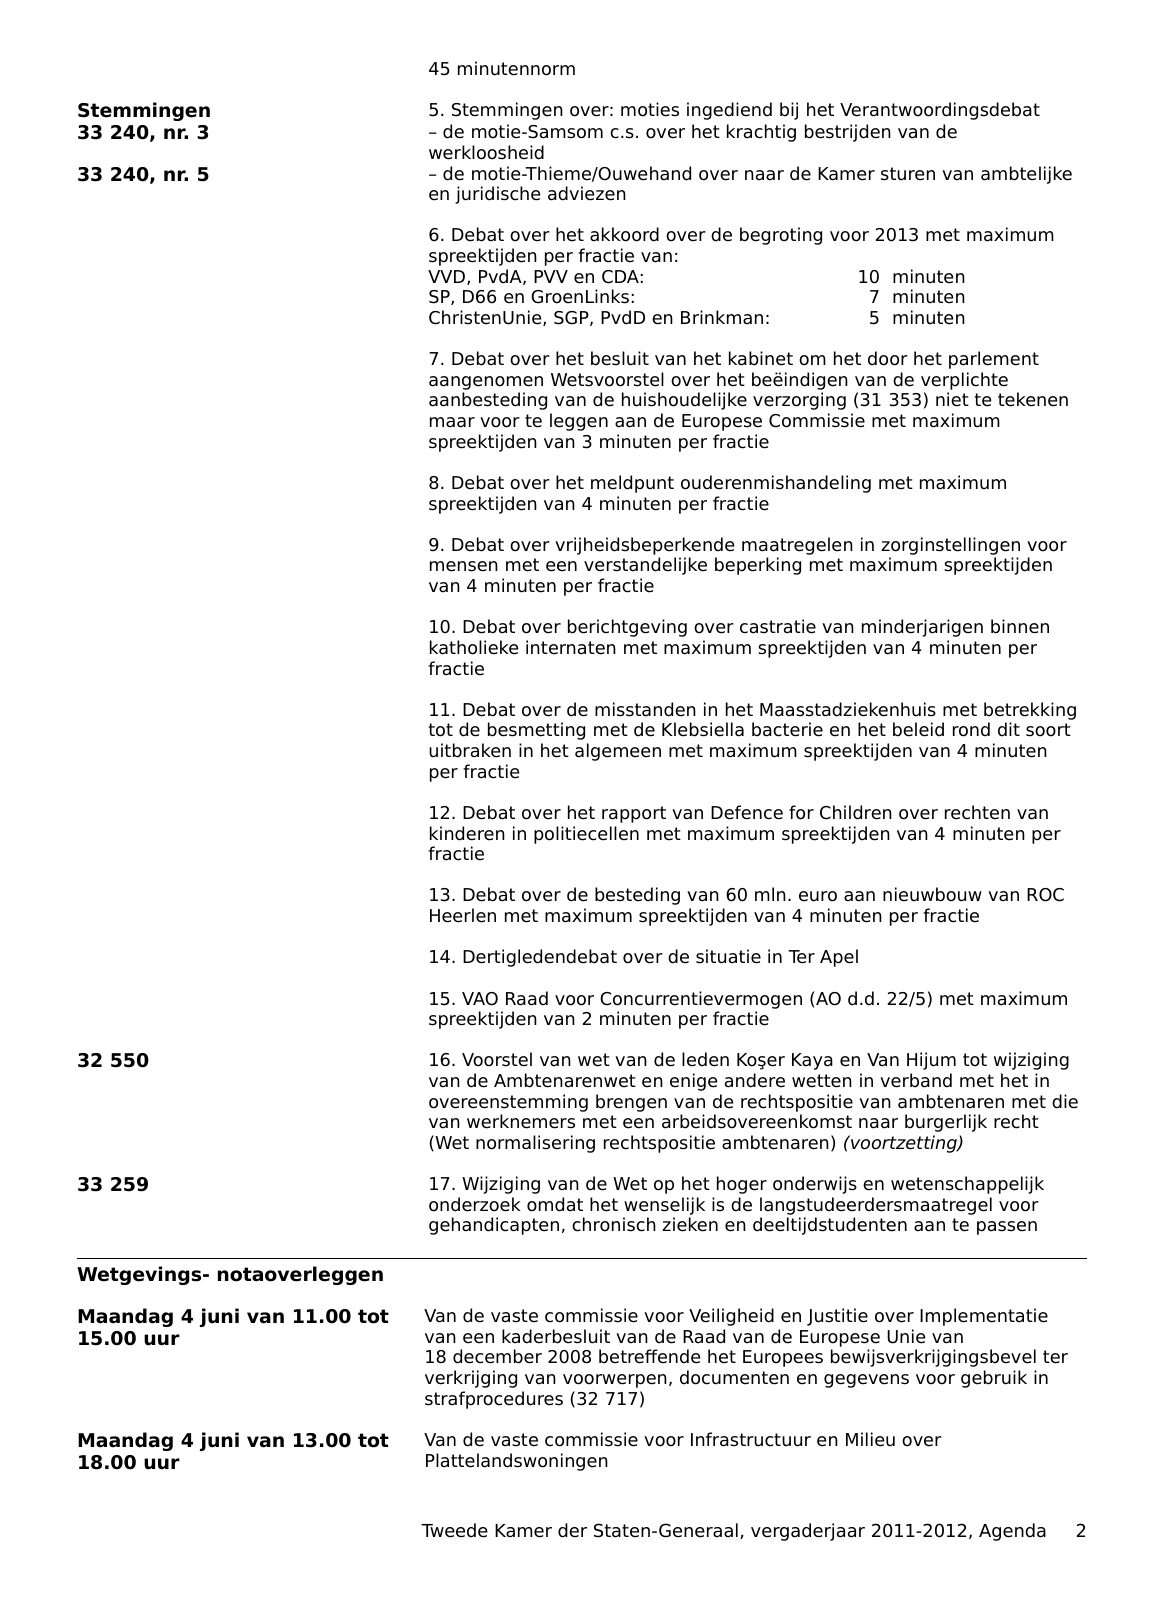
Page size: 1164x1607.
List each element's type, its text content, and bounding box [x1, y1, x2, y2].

table_cell [77, 287, 404, 308]
table_cell [77, 267, 404, 287]
table_cell [422, 865, 1087, 885]
table_cell minuten [886, 308, 1087, 328]
table_cell [422, 927, 1087, 947]
table_cell [401, 1430, 418, 1474]
table_cell [77, 59, 404, 80]
table_cell 11. Debat over de misstanden in het Maasstadziekenhuis met betrekking tot de besmetting met de Klebsiella bacterie en het beleid rond dit soort uitbraken in het algemeen met maximum spreektijden van 4 minuten per fractie [422, 700, 1087, 782]
table_header Wetgevings- notaoverleggen [77, 1259, 401, 1286]
table_cell [405, 885, 422, 927]
table_cell [405, 968, 422, 988]
table_cell [405, 927, 422, 947]
table_cell [405, 989, 422, 1030]
table_cell Maandag 4 juni van 11.00 tot 15.00 uur [77, 1306, 401, 1409]
table_cell [77, 1154, 404, 1174]
table_cell [77, 225, 404, 267]
table_cell [77, 679, 404, 700]
table_cell [77, 80, 404, 100]
table_cell [405, 205, 422, 225]
table_cell [77, 1030, 404, 1050]
table_cell [77, 865, 404, 885]
table_cell SP, D66 en GroenLinks: [422, 287, 824, 308]
table_cell [405, 597, 422, 617]
table_cell [77, 782, 404, 803]
table_cell [77, 349, 404, 452]
table_cell [422, 329, 824, 349]
table_cell [405, 1050, 422, 1153]
table_cell 45 minutennorm [422, 59, 1087, 80]
table_cell 6. Debat over het akkoord over de begroting voor 2013 met maximum spreektijden per fractie van: [422, 225, 1087, 267]
table_cell 9. Debat over vrijheidsbeperkende maatregelen in zorginstellingen voor mensen met een verstandelijke beperking met maximum spreektijden van 4 minuten per fractie [422, 535, 1087, 597]
table_cell [405, 452, 422, 473]
table_cell VVD, PvdA, PVV en CDA: [422, 267, 824, 287]
table_cell [401, 1286, 418, 1306]
table_cell 8. Debat over het meldpunt ouderenmishandeling met maximum spreektijden van 4 minuten per fractie [422, 473, 1087, 514]
table_cell [77, 205, 404, 225]
table_cell [405, 679, 422, 700]
table_cell – de motie-Samsom c.s. over het krachtig bestrijden van de werkloosheid [422, 122, 1087, 163]
table_cell 10 [824, 267, 886, 287]
table_cell Van de vaste commissie voor Infrastructuur en Milieu over Plattelandswoningen [418, 1430, 1087, 1474]
table_cell [405, 947, 422, 968]
table_cell [77, 597, 404, 617]
table_cell [422, 205, 1087, 225]
table_cell 15. VAO Raad voor Concurrentievermogen (AO d.d. 22/5) met maximum spreektijden van 2 minuten per fractie [422, 989, 1087, 1030]
table_cell 12. Debat over het rapport van Defence for Children over rechten van kinderen in politiecellen met maximum spreektijden van 4 minuten per fractie [422, 803, 1087, 865]
table_cell 33 259 [77, 1174, 404, 1236]
table_header [418, 1259, 1087, 1286]
table_cell [77, 947, 404, 968]
table_cell [77, 452, 404, 473]
table_cell 32 550 [77, 1050, 404, 1153]
table_cell 13. Debat over de besteding van 60 mln. euro aan nieuwbouw van ROC Heerlen met maximum spreektijden van 4 minuten per fractie [422, 885, 1087, 927]
table_cell 16. Voorstel van wet van de leden Koşer Kaya en Van Hijum tot wijziging van de Ambtenarenwet en enige andere wetten in verband met het in overeenstemming brengen van de rechtspositie van ambtenaren met die van werknemers met een arbeidsovereenkomst naar burgerlijk recht (Wet normalisering rechtspositie ambtenaren) (voortzetting) [422, 1050, 1087, 1153]
table_cell [77, 617, 404, 679]
table_cell [405, 782, 422, 803]
table_cell [77, 514, 404, 535]
table_cell 33 240, nr. 5 [77, 164, 404, 205]
table_cell [405, 803, 422, 865]
table_header [401, 1259, 418, 1286]
table_cell [77, 803, 404, 865]
table_cell Van de vaste commissie voor Veiligheid en Justitie over Implementatie van een kaderbesluit van de Raad van de Europese Unie van 18 december 2008 betreffende het Europees bewijsverkrijgingsbevel ter verkrijging van voorwerpen, documenten en gegevens voor gebruik in strafprocedures (32 717) [418, 1306, 1087, 1409]
table_cell [77, 535, 404, 597]
table_cell [418, 1286, 1087, 1306]
table_cell [401, 1306, 418, 1409]
table_cell [405, 514, 422, 535]
table_cell [405, 225, 422, 267]
table_cell [405, 1154, 422, 1174]
table_cell [405, 473, 422, 514]
table_cell [77, 968, 404, 988]
table_cell [405, 865, 422, 885]
table_cell [401, 1409, 418, 1430]
table_cell [824, 329, 886, 349]
table_cell [405, 329, 422, 349]
table_cell 5 [824, 308, 886, 328]
table_cell 10. Debat over berichtgeving over castratie van minderjarigen binnen katholieke internaten met maximum spreektijden van 4 minuten per fractie [422, 617, 1087, 679]
table_cell [77, 700, 404, 782]
table_cell 5. Stemmingen over: moties ingediend bij het Verantwoordingsdebat [422, 100, 1087, 122]
table_cell minuten [886, 267, 1087, 287]
table_cell Stemmingen [77, 100, 404, 122]
table_cell [422, 968, 1087, 988]
table_cell [77, 1409, 401, 1430]
table_cell [405, 617, 422, 679]
table_cell 14. Dertigledendebat over de situatie in Ter Apel [422, 947, 1087, 968]
table_cell [418, 1409, 1087, 1430]
table_cell [405, 1174, 422, 1236]
table_cell [886, 329, 1087, 349]
table_cell [405, 122, 422, 163]
table_cell [77, 1286, 401, 1306]
table_cell [422, 1154, 1087, 1174]
table_cell [405, 349, 422, 452]
table_cell [422, 514, 1087, 535]
table_cell [405, 267, 422, 287]
table_cell ChristenUnie, SGP, PvdD en Brinkman: [422, 308, 824, 328]
table_cell minuten [886, 287, 1087, 308]
table_cell [405, 308, 422, 328]
table_cell – de motie-Thieme/Ouwehand over naar de Kamer sturen van ambtelijke en juridische adviezen [422, 164, 1087, 205]
table_cell 33 240, nr. 3 [77, 122, 404, 163]
table_cell [405, 700, 422, 782]
table_cell [405, 164, 422, 205]
table_cell [422, 452, 1087, 473]
table_cell [422, 679, 1087, 700]
table_cell [422, 80, 1087, 100]
table_cell [422, 597, 1087, 617]
table_cell [405, 80, 422, 100]
table_cell [77, 927, 404, 947]
table_cell 7 [824, 287, 886, 308]
table_cell [405, 59, 422, 80]
table_cell Maandag 4 juni van 13.00 tot 18.00 uur [77, 1430, 401, 1474]
table_cell [405, 287, 422, 308]
table_cell [77, 329, 404, 349]
table_cell [405, 535, 422, 597]
table_cell [77, 885, 404, 927]
table_cell 17. Wijziging van de Wet op het hoger onderwijs en wetenschappelijk onderzoek omdat het wenselijk is de langstudeerdersmaatregel voor gehandicapten, chronisch zieken en deeltijdstudenten aan te passen [422, 1174, 1087, 1236]
table_cell [77, 308, 404, 328]
table_cell [422, 1030, 1087, 1050]
table_cell 7. Debat over het besluit van het kabinet om het door het parlement aangenomen Wetsvoorstel over het beëindigen van de verplichte aanbesteding van de huishoudelijke verzorging (31 353) niet te tekenen maar voor te leggen aan de Europese Commissie met maximum spreektijden van 3 minuten per fractie [422, 349, 1087, 452]
table_cell [405, 100, 422, 122]
table_cell [77, 989, 404, 1030]
table_cell [405, 1030, 422, 1050]
table_cell [422, 782, 1087, 803]
table_cell [77, 473, 404, 514]
